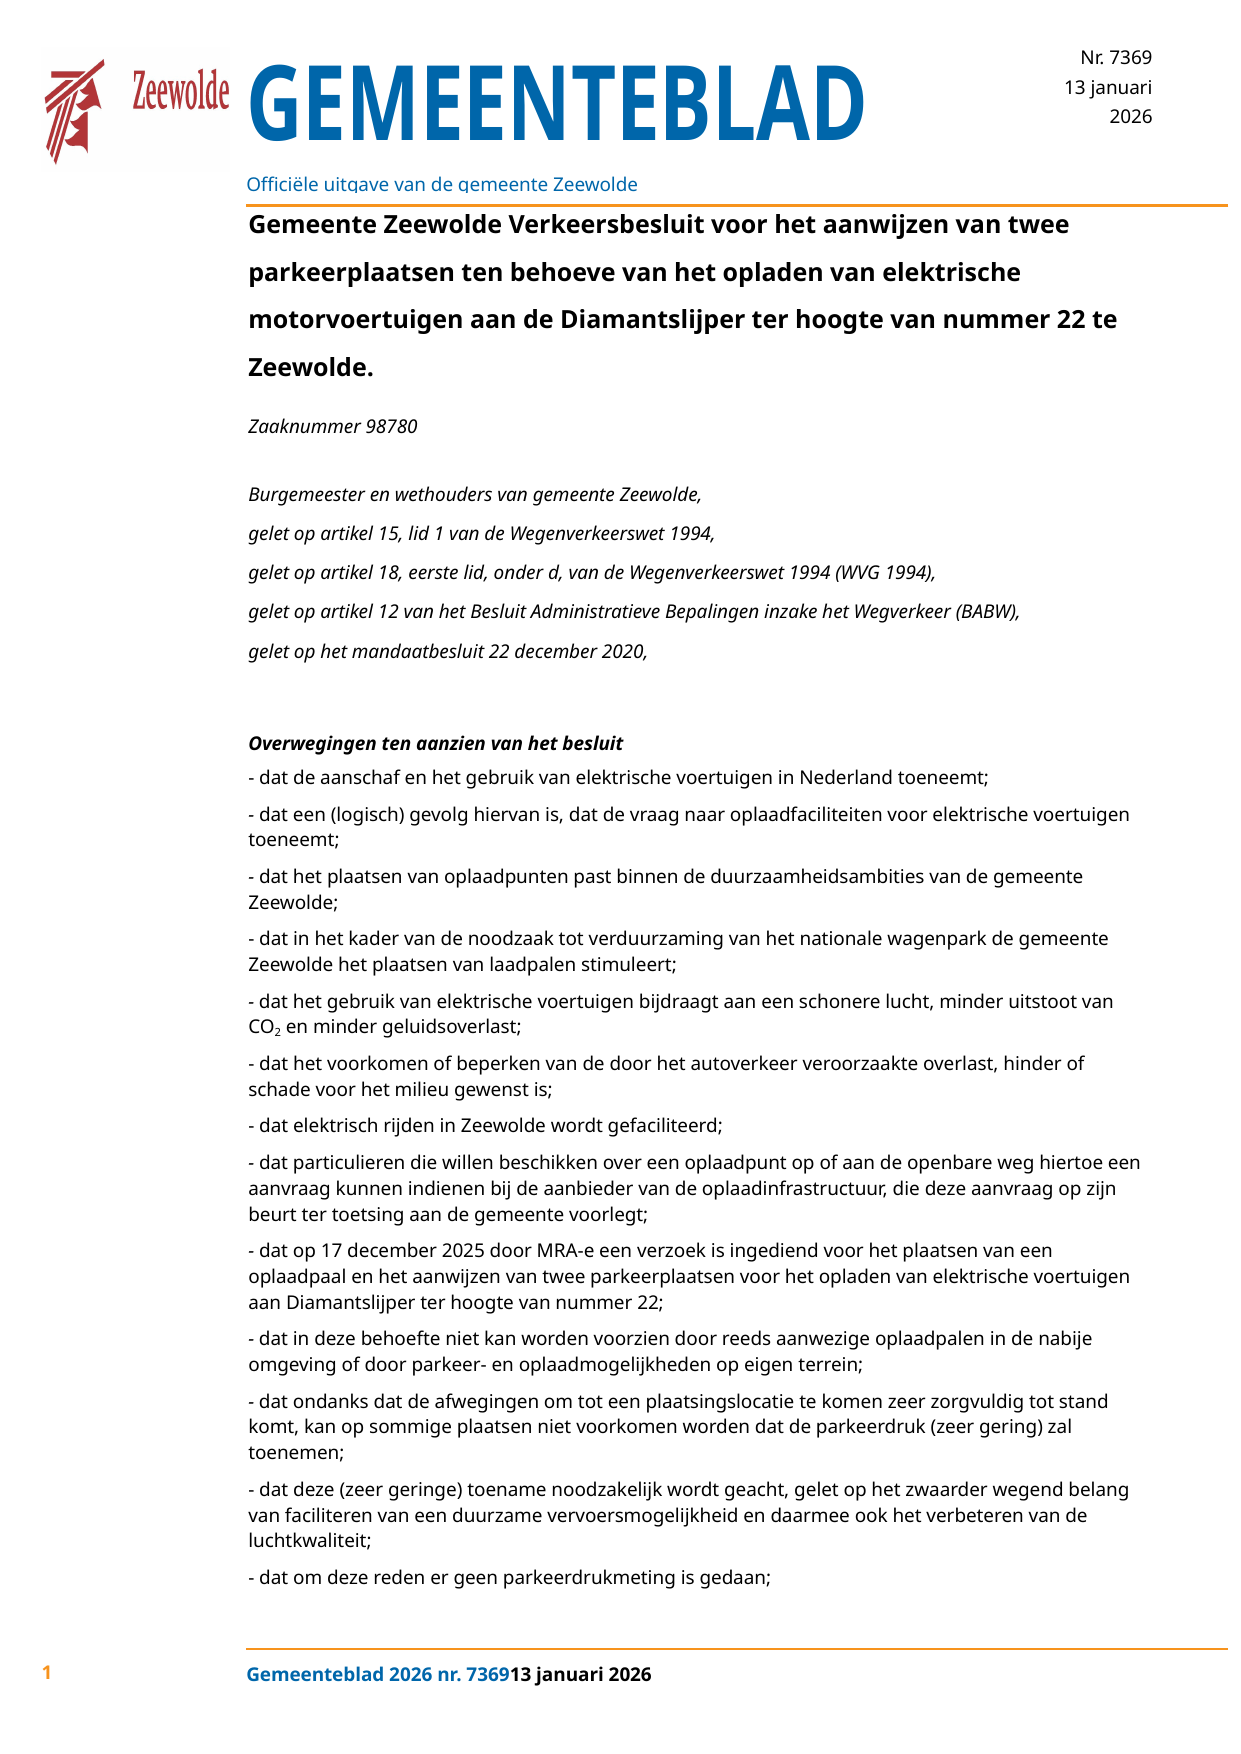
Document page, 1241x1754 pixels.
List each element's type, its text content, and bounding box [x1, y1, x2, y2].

text - dat ondanks dat de afwegingen om tot een plaatsingslocatie te komen zeer zorgvuldig tot stand komt, kan op sommige plaatsen niet voorkomen worden dat de parkeerdruk (zeer gering) zal toenemen; [248, 1388, 1152, 1465]
text - dat een (logisch) gevolg hiervan is, dat de vraag naar oplaadfaciliteiten voor elektrische voertuigen toeneemt; [248, 801, 1152, 852]
text gelet op artikel 18, eerste lid, onder d, van de Wegenverkeerswet 1994 (WVG 1994), [248, 559, 1152, 585]
text - dat de aanschaf en het gebruik van elektrische voertuigen in Nederland toeneemt; [248, 764, 1152, 790]
text gelet op het mandaatbesluit 22 december 2020, [248, 638, 1152, 664]
text Overwegingen ten aanzien van het besluit [248, 730, 1152, 756]
text gelet op artikel 12 van het Besluit Administratieve Bepalingen inzake het Wegverkeer (BABW), [248, 599, 1152, 624]
text Gemeente Zeewolde Verkeersbesluit voor het aanwijzen van twee parkeerplaatsen ten behoeve van het opladen van elektrische motorvoertuigen aan de Diamantslijper ter hoogte van nummer 22 te Zeewolde. [248, 207, 1152, 384]
text Zaaknummer 98780 [248, 413, 1152, 439]
text - dat elektrisch rijden in Zeewolde wordt gefaciliteerd; [248, 1113, 1152, 1138]
text - dat in deze behoefte niet kan worden voorzien door reeds aanwezige oplaadpalen in de nabije omgeving of door parkeer- en oplaadmogelijkheden op eigen terrein; [248, 1326, 1152, 1377]
text - dat het plaatsen van oplaadpunten past binnen de duurzaamheidsambities van de gemeente Zeewolde; [248, 863, 1152, 914]
text gelet op artikel 15, lid 1 van de Wegenverkeerswet 1994, [248, 520, 1152, 546]
text Burgemeester en wethouders van gemeente Zeewolde, [248, 481, 1152, 507]
text - dat deze (zeer geringe) toename noodzakelijk wordt geacht, gelet op het zwaarder wegend belang van faciliteren van een duurzame vervoersmogelijkheid en daarmee ook het verbeteren van de luchtkwaliteit; [248, 1476, 1152, 1553]
text - dat het voorkomen of beperken van de door het autoverkeer veroorzaakte overlast, hinder of schade voor het milieu gewenst is; [248, 1050, 1152, 1102]
text - dat het gebruik van elektrische voertuigen bijdraagt aan een schonere lucht, minder uitstoot van CO2 en minder geluidsoverlast; [248, 988, 1152, 1039]
text - dat op 17 december 2025 door MRA-e een verzoek is ingediend voor het plaatsen van een oplaadpaal en het aanwijzen van twee parkeerplaatsen voor het opladen van elektrische voertuigen aan Diamantslijper ter hoogte van nummer 22; [248, 1237, 1152, 1315]
text - dat particulieren die willen beschikken over een oplaadpunt op of aan de openbare weg hiertoe een aanvraag kunnen indienen bij de aanbieder van de oplaadinfrastructuur, die deze aanvraag op zijn beurt ter toetsing aan de gemeente voorlegt; [248, 1149, 1152, 1227]
text - dat om deze reden er geen parkeerdrukmeting is gedaan; [248, 1564, 1152, 1590]
picture [41, 47, 231, 172]
text - dat in het kader van de noodzaak tot verduurzaming van het nationale wagenpark de gemeente Zeewolde het plaatsen van laadpalen stimuleert; [248, 926, 1152, 977]
